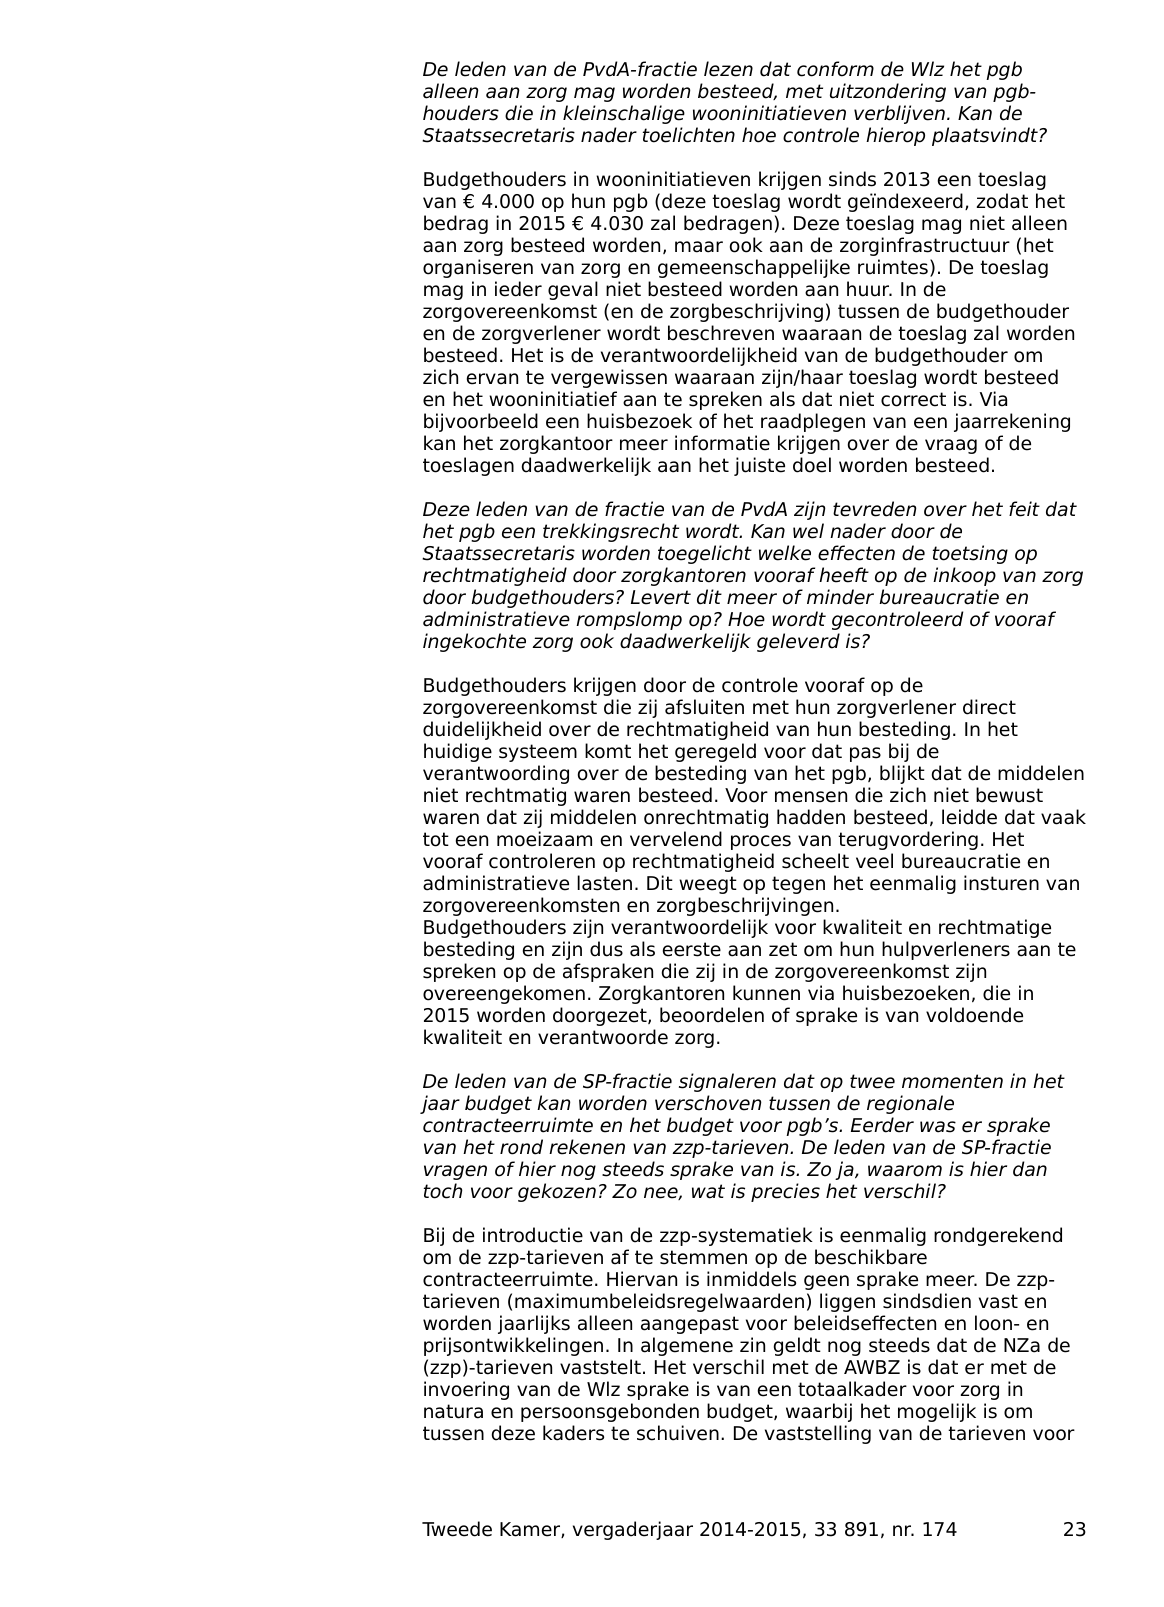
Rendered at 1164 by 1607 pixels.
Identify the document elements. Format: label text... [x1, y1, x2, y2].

text De leden van de SP-fractie signaleren dat op twee momenten in het jaar budget kan worden verschoven tussen de regionale contracteerruimte en het budget voor pgb’s. Eerder was er sprake van het rond rekenen van zzp-tarieven. De leden van de SP-fractie vragen of hier nog steeds sprake van is. Zo ja, waarom is hier dan toch voor gekozen? Zo nee, wat is precies het verschil? [422, 1071, 1087, 1203]
text Budgethouders in wooninitiatieven krijgen sinds 2013 een toeslag van € 4.000 op hun pgb (deze toeslag wordt geïndexeerd, zodat het bedrag in 2015 € 4.030 zal bedragen). Deze toeslag mag niet alleen aan zorg besteed worden, maar ook aan de zorginfrastructuur (het organiseren van zorg en gemeenschappelijke ruimtes). De toeslag mag in ieder geval niet besteed worden aan huur. In de zorgovereenkomst (en de zorgbeschrijving) tussen de budgethouder en de zorgverlener wordt beschreven waaraan de toeslag zal worden besteed. Het is de verantwoordelijkheid van de budgethouder om zich ervan te vergewissen waaraan zijn/haar toeslag wordt besteed en het wooninitiatief aan te spreken als dat niet correct is. Via bijvoorbeeld een huisbezoek of het raadplegen van een jaarrekening kan het zorgkantoor meer informatie krijgen over de vraag of de toeslagen daadwerkelijk aan het juiste doel worden besteed. [422, 169, 1087, 477]
text Budgethouders zijn verantwoordelijk voor kwaliteit en rechtmatige besteding en zijn dus als eerste aan zet om hun hulpverleners aan te spreken op de afspraken die zij in de zorgovereenkomst zijn overeengekomen. Zorgkantoren kunnen via huisbezoeken, die in 2015 worden doorgezet, beoordelen of sprake is van voldoende kwaliteit en verantwoorde zorg. [422, 917, 1087, 1049]
text Bij de introductie van de zzp-systematiek is eenmalig rondgerekend om de zzp-tarieven af te stemmen op de beschikbare contracteerruimte. Hiervan is inmiddels geen sprake meer. De zzp-tarieven (maximumbeleidsregelwaarden) liggen sindsdien vast en worden jaarlijks alleen aangepast voor beleidseffecten en loon- en prijsontwikkelingen. In algemene zin geldt nog steeds dat de NZa de (zzp)-tarieven vaststelt. Het verschil met de AWBZ is dat er met de invoering van de Wlz sprake is van een totaalkader voor zorg in natura en persoonsgebonden budget, waarbij het mogelijk is om tussen deze kaders te schuiven. De vaststelling van de tarieven voor [422, 1225, 1087, 1445]
text Budgethouders krijgen door de controle vooraf op de zorgovereenkomst die zij afsluiten met hun zorgverlener direct duidelijkheid over de rechtmatigheid van hun besteding. In het huidige systeem komt het geregeld voor dat pas bij de verantwoording over de besteding van het pgb, blijkt dat de middelen niet rechtmatig waren besteed. Voor mensen die zich niet bewust waren dat zij middelen onrechtmatig hadden besteed, leidde dat vaak tot een moeizaam en vervelend proces van terugvordering. Het vooraf controleren op rechtmatigheid scheelt veel bureaucratie en administratieve lasten. Dit weegt op tegen het eenmalig insturen van zorgovereenkomsten en zorgbeschrijvingen. [422, 675, 1087, 917]
text Deze leden van de fractie van de PvdA zijn tevreden over het feit dat het pgb een trekkingsrecht wordt. Kan wel nader door de Staatssecretaris worden toegelicht welke effecten de toetsing op rechtmatigheid door zorgkantoren vooraf heeft op de inkoop van zorg door budgethouders? Levert dit meer of minder bureaucratie en administratieve rompslomp op? Hoe wordt gecontroleerd of vooraf ingekochte zorg ook daadwerkelijk geleverd is? [422, 499, 1087, 653]
text De leden van de PvdA-fractie lezen dat conform de Wlz het pgb alleen aan zorg mag worden besteed, met uitzondering van pgb-houders die in kleinschalige wooninitiatieven verblijven. Kan de Staatssecretaris nader toelichten hoe controle hierop plaatsvindt? [422, 59, 1087, 147]
